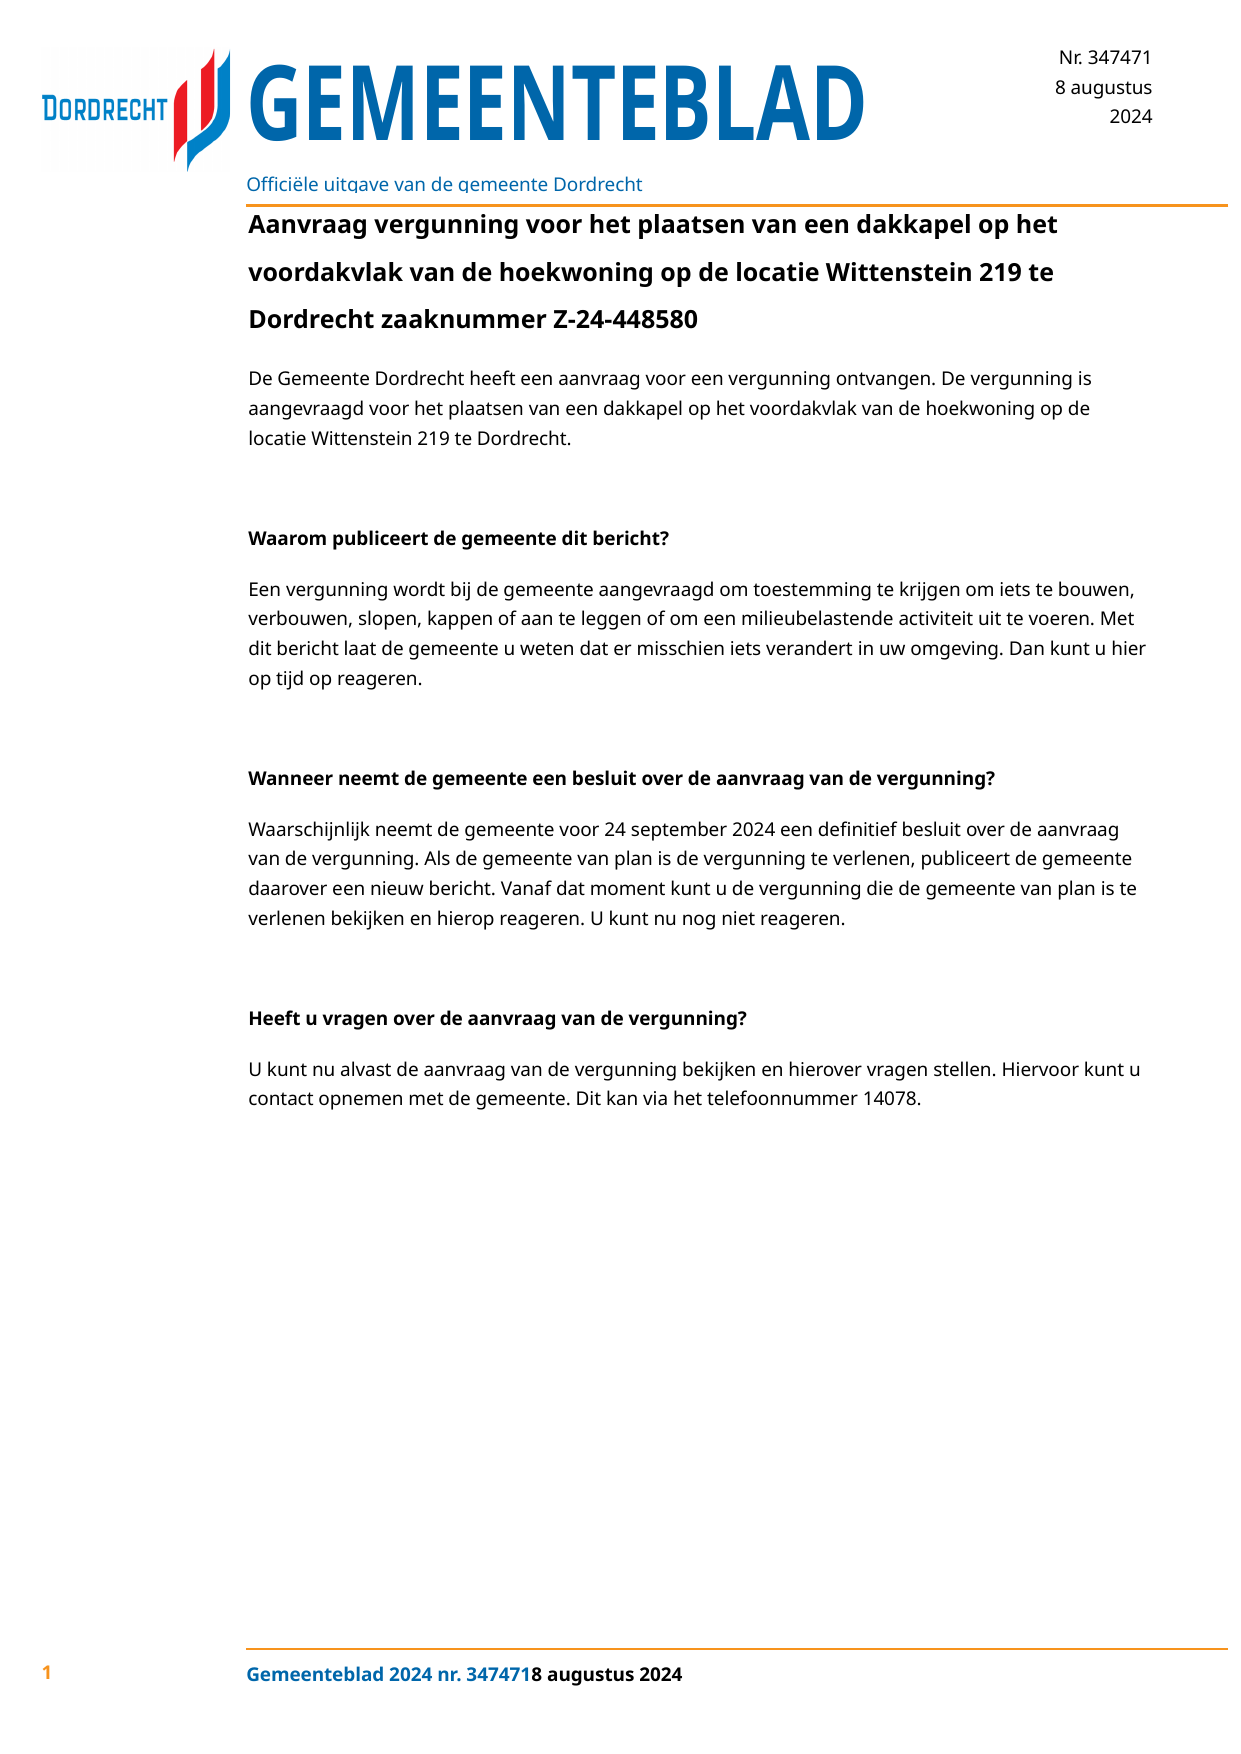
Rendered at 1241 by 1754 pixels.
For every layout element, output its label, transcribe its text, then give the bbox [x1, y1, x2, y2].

text Aanvraag vergunning voor het plaatsen van een dakkapel op het voordakvlak van de hoekwoning op de locatie Wittenstein 219 te Dordrecht zaaknummer Z-24-448580 [248, 207, 1152, 336]
picture [41, 47, 231, 172]
text Wanneer neemt de gemeente een besluit over de aanvraag van de vergunning? [248, 766, 1152, 791]
text U kunt nu alvast de aanvraag van de vergunning bekijken en hierover vragen stellen. Hiervoor kunt u contact opnemen met de gemeente. Dit kan via het telefoonnummer 14078. [248, 1056, 1152, 1111]
text De Gemeente Dordrecht heeft een aanvraag voor een vergunning ontvangen. De vergunning is aangevraagd voor het plaatsen van een dakkapel op het voordakvlak van de hoekwoning op de locatie Wittenstein 219 te Dordrecht. [248, 366, 1152, 450]
text Heeft u vragen over de aanvraag van de vergunning? [248, 1006, 1152, 1031]
text Waarschijnlijk neemt de gemeente voor 24 september 2024 een definitief besluit over de aanvraag van de vergunning. Als de gemeente van plan is de vergunning te verlenen, publiceert de gemeente daarover een nieuw bericht. Vanaf dat moment kunt u de vergunning die de gemeente van plan is te verlenen bekijken en hierop reageren. U kunt nu nog niet reageren. [248, 816, 1152, 930]
text Waarom publiceert de gemeente dit bericht? [248, 526, 1152, 551]
text Een vergunning wordt bij de gemeente aangevraagd om toestemming te krijgen om iets te bouwen, verbouwen, slopen, kappen of aan te leggen of om een milieubelastende activiteit uit te voeren. Met dit bericht laat de gemeente u weten dat er misschien iets verandert in uw omgeving. Dan kunt u hier op tijd op reageren. [248, 576, 1152, 690]
